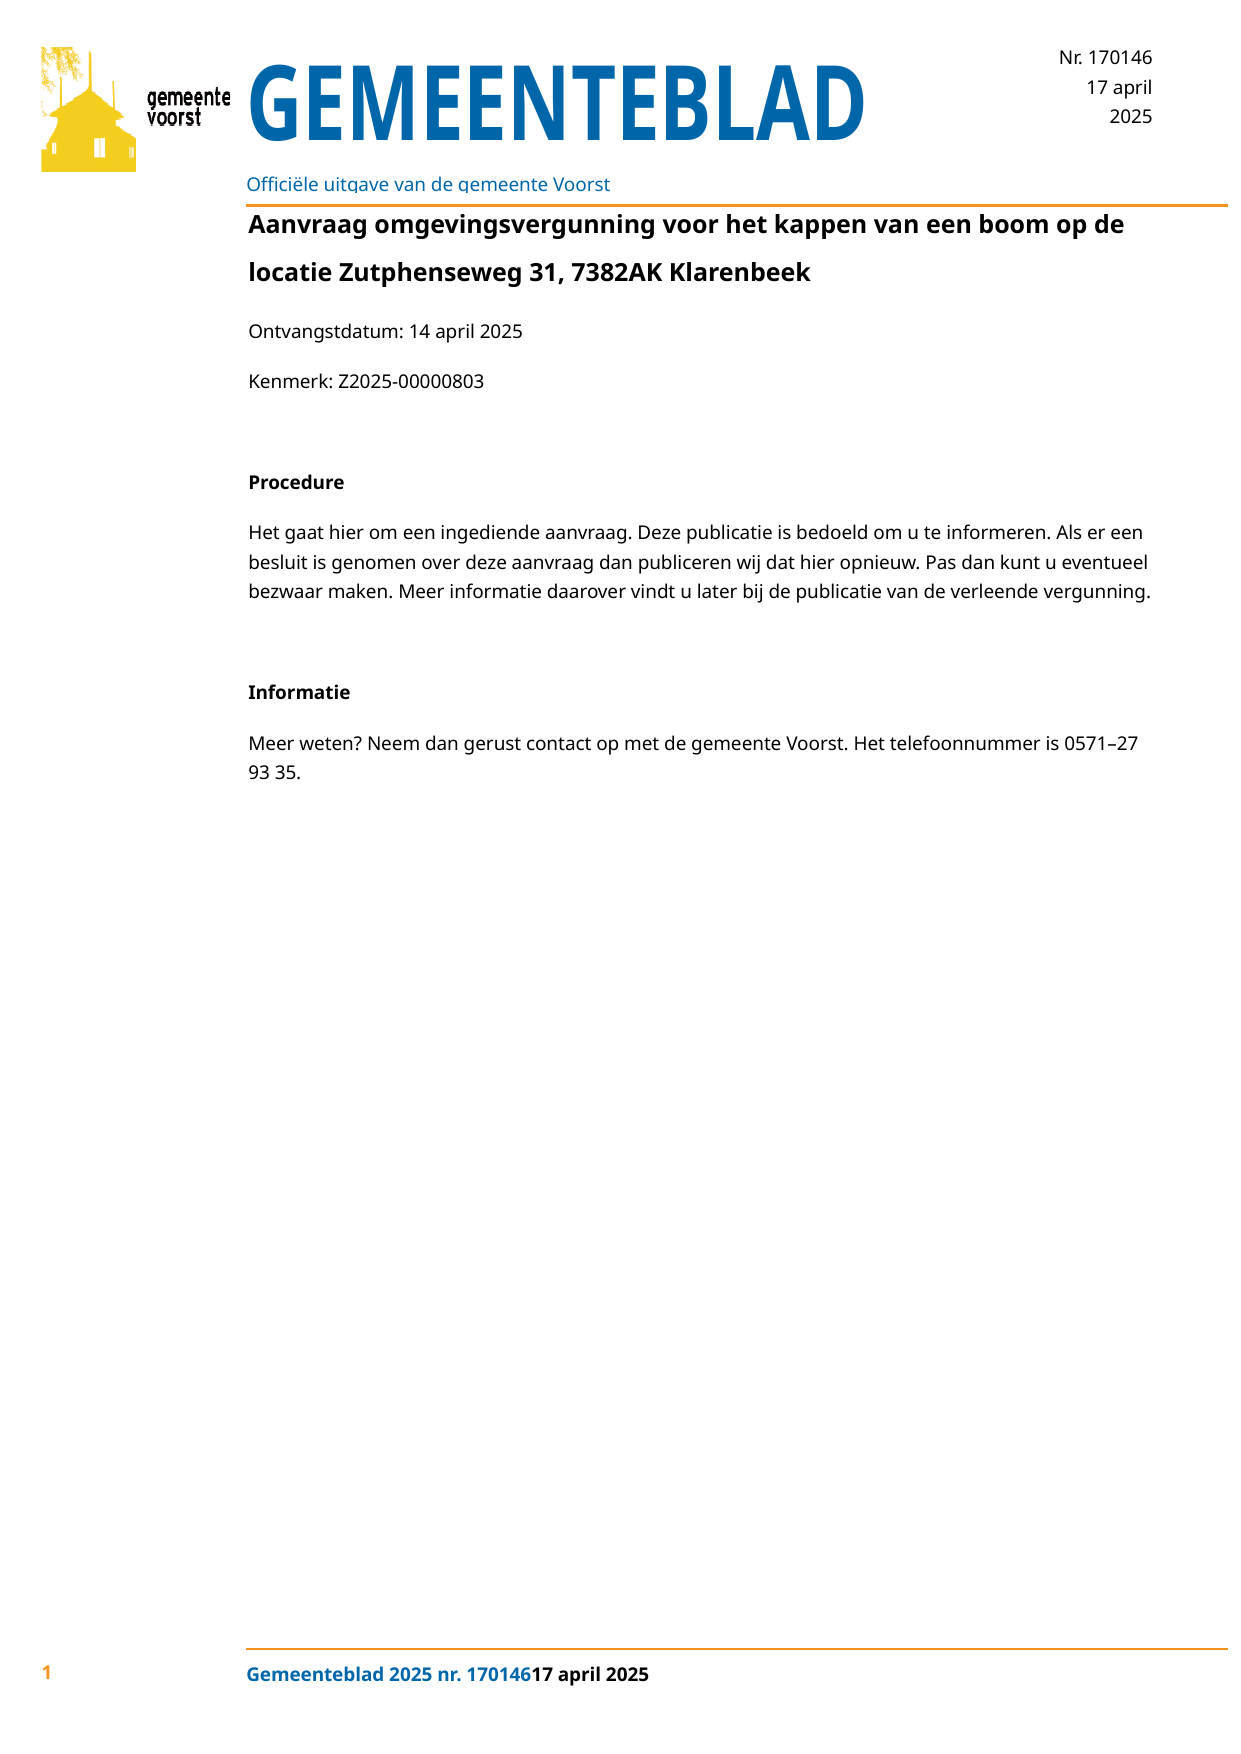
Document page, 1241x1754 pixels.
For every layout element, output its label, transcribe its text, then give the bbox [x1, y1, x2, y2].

text Aanvraag omgevingsvergunning voor het kappen van een boom op de locatie Zutphenseweg 31, 7382AK Klarenbeek [248, 207, 1152, 288]
text Informatie [248, 679, 1152, 705]
text Procedure [248, 469, 1152, 495]
picture [41, 47, 231, 172]
text Meer weten? Neem dan gerust contact op met de gemeente Voorst. Het telefoonnummer is 0571–27 93 35. [248, 730, 1152, 785]
text Ontvangstdatum: 14 april 2025 [248, 318, 1152, 344]
text Kenmerk: Z2025-00000803 [248, 368, 1152, 394]
text Het gaat hier om een ingediende aanvraag. Deze publicatie is bedoeld om u te informeren. Als er een besluit is genomen over deze aanvraag dan publiceren wij dat hier opnieuw. Pas dan kunt u eventueel bezwaar maken. Meer informatie daarover vindt u later bij de publicatie van de verleende vergunning. [248, 519, 1152, 604]
